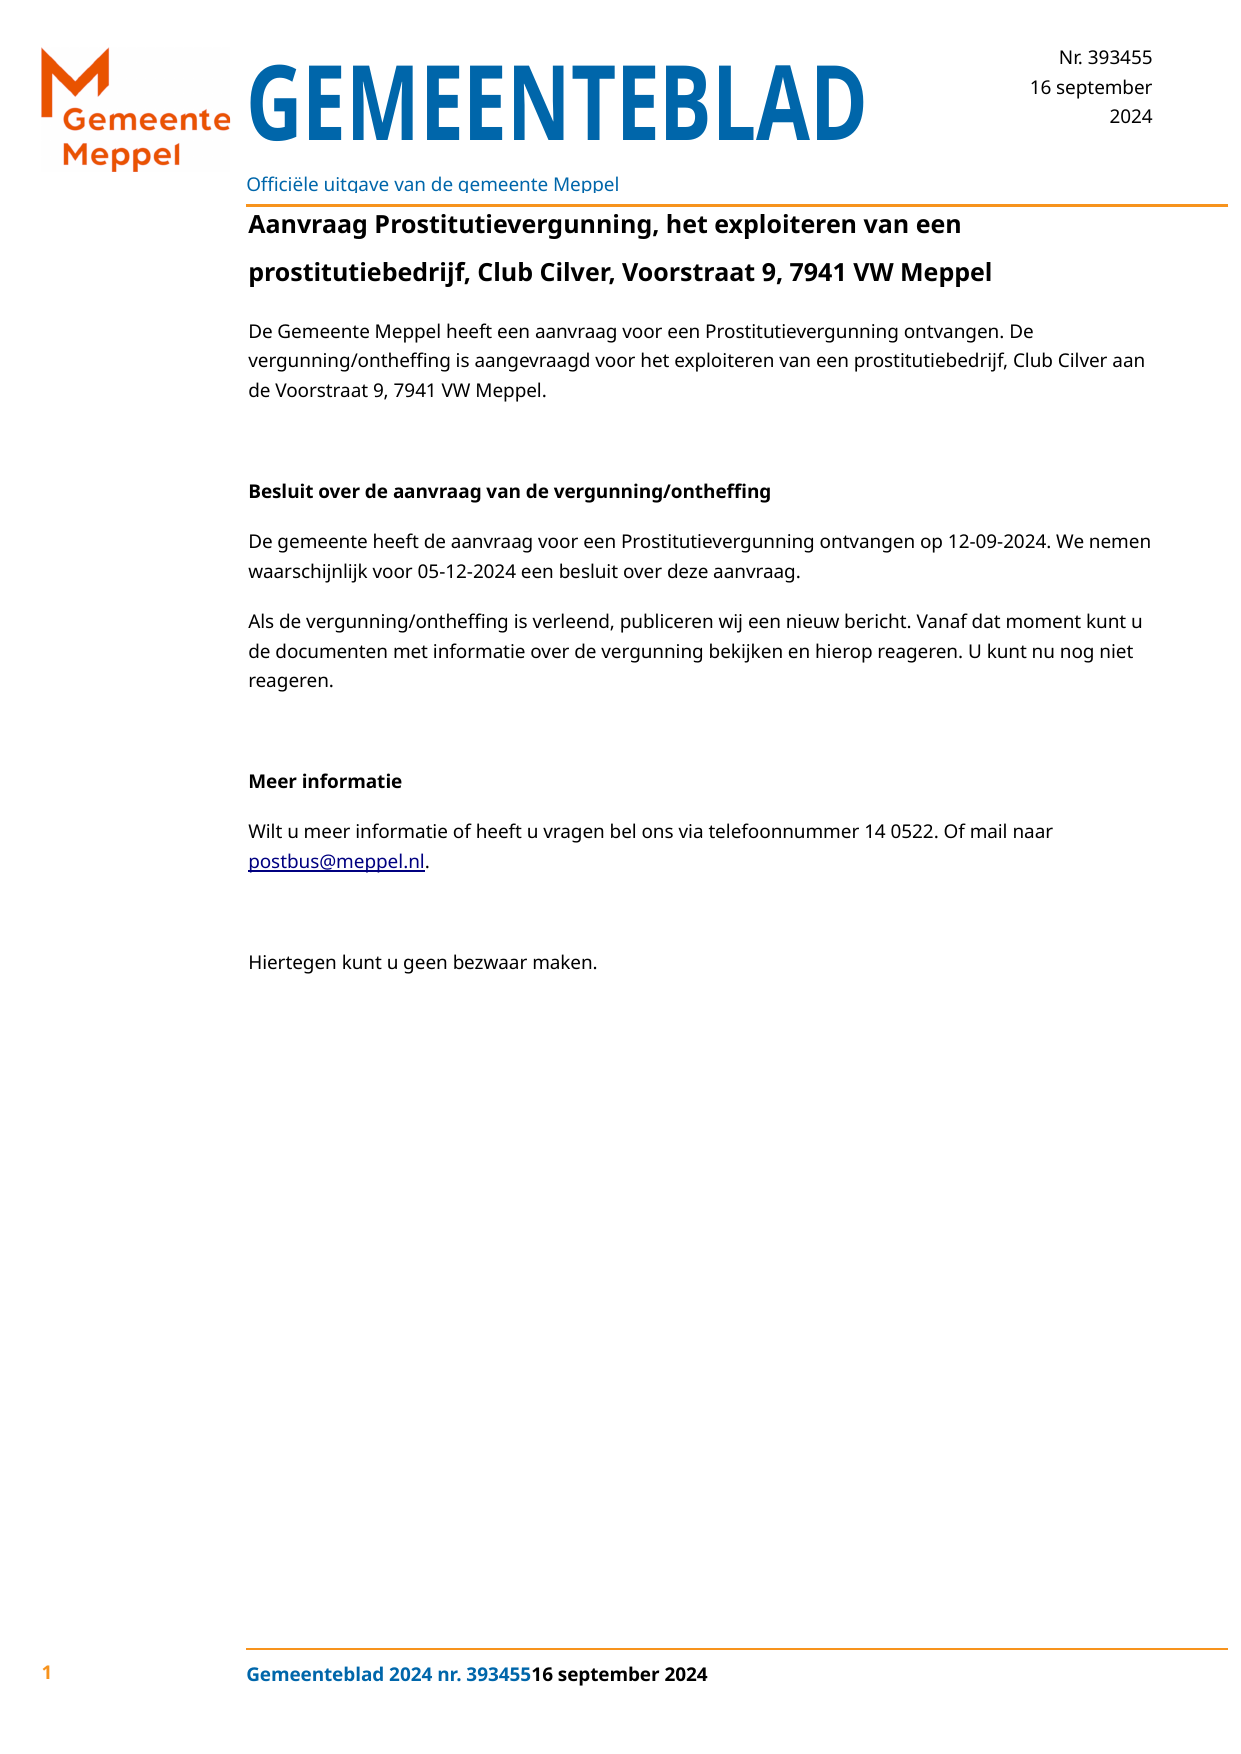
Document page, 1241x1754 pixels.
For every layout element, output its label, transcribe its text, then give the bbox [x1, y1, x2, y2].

text Aanvraag Prostitutievergunning, het exploiteren van een prostitutiebedrijf, Club Cilver, Voorstraat 9, 7941 VW Meppel [248, 207, 1152, 288]
text Als de vergunning/ontheffing is verleend, publiceren wij een nieuw bericht. Vanaf dat moment kunt u de documenten met informatie over de vergunning bekijken en hierop reageren. U kunt nu nog niet reageren. [248, 608, 1152, 693]
picture [41, 47, 231, 172]
text Hiertegen kunt u geen bezwaar maken. [248, 949, 1152, 975]
text De Gemeente Meppel heeft een aanvraag voor een Prostitutievergunning ontvangen. De vergunning/ontheffing is aangevraagd voor het exploiteren van een prostitutiebedrijf, Club Cilver aan de Voorstraat 9, 7941 VW Meppel. [248, 318, 1152, 403]
text De gemeente heeft de aanvraag voor een Prostitutievergunning ontvangen op 12-09-2024. We nemen waarschijnlijk voor 05-12-2024 een besluit over deze aanvraag. [248, 528, 1152, 584]
text Meer informatie [248, 768, 1152, 794]
text Besluit over de aanvraag van de vergunning/ontheffing [248, 478, 1152, 504]
text Wilt u meer informatie of heeft u vragen bel ons via telefoonnummer 14 0522. Of mail naar postbus@meppel.nl. [248, 819, 1152, 874]
